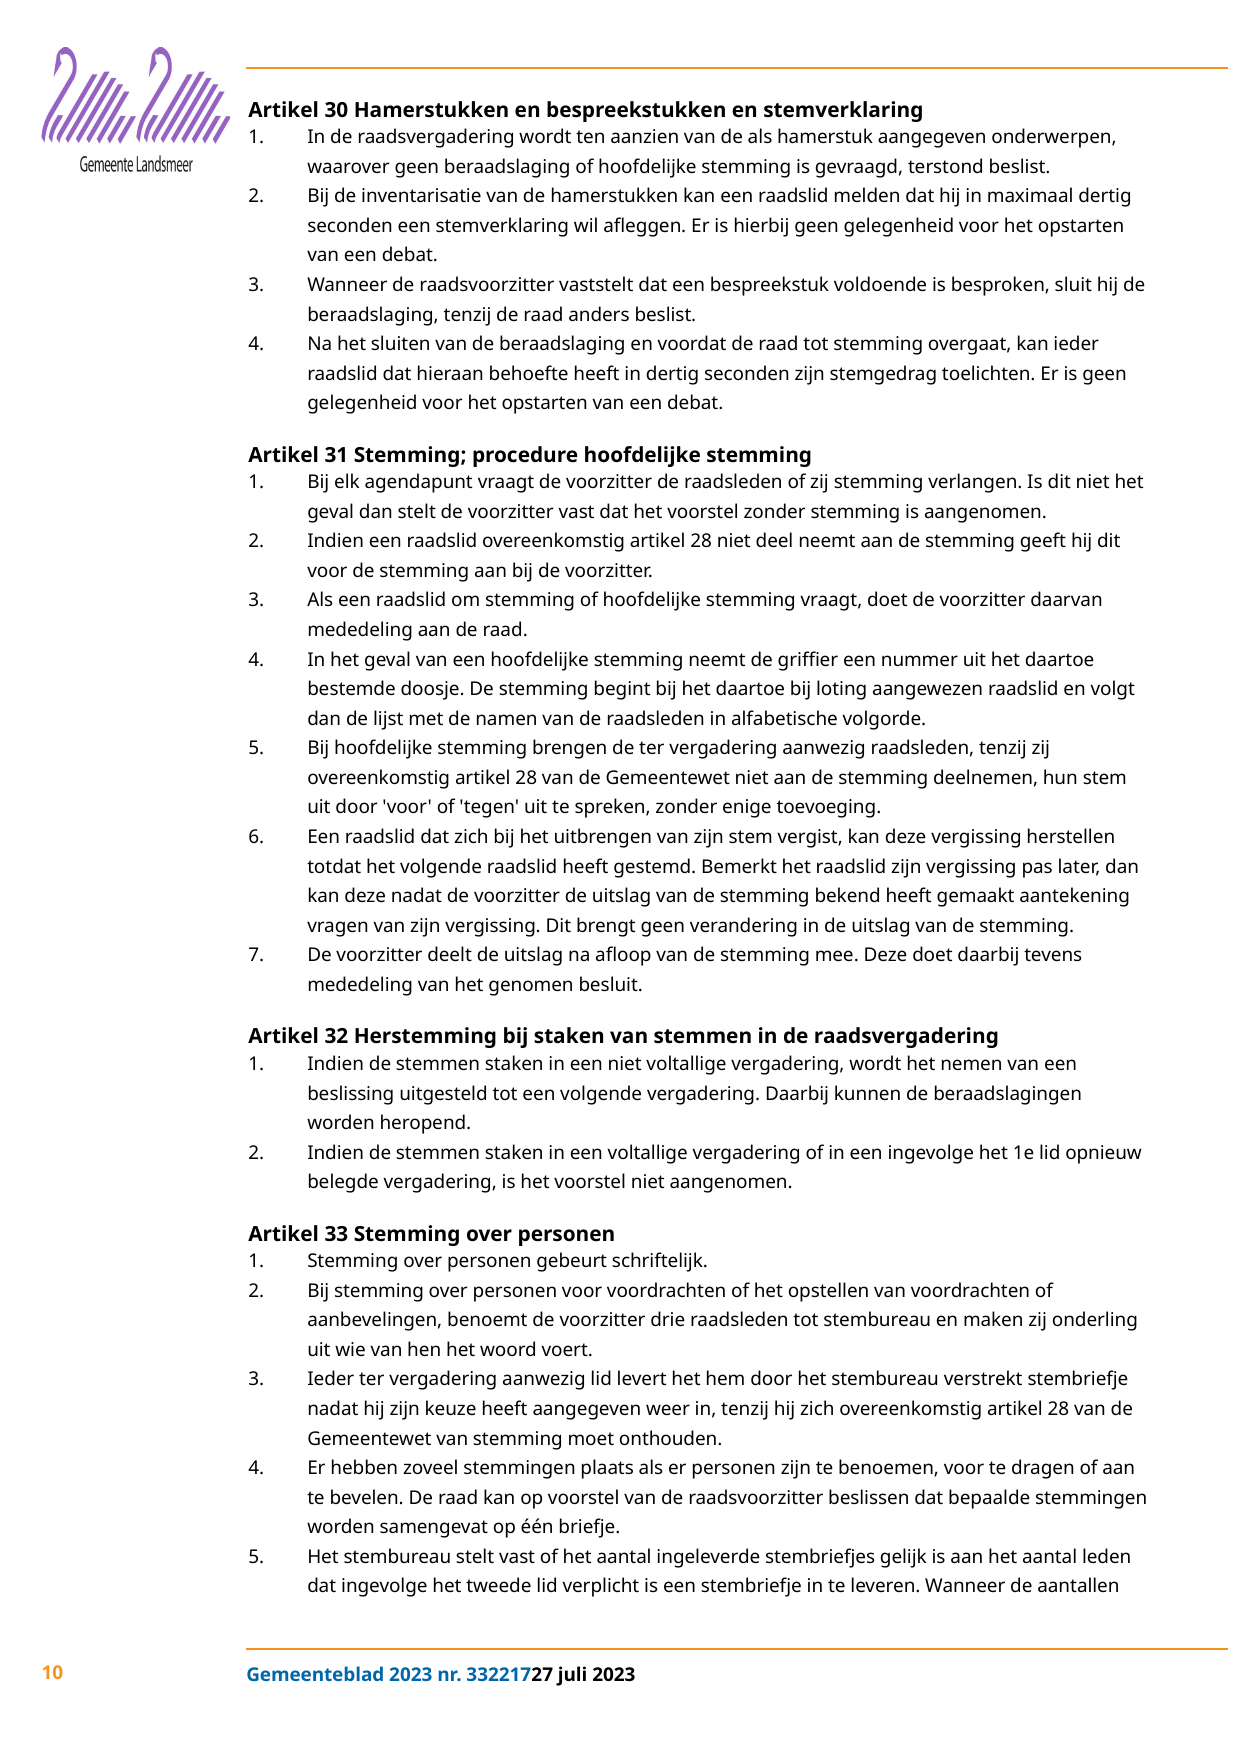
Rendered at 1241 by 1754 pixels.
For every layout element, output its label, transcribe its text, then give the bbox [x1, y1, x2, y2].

list Wanneer de raadsvoorzitter vaststelt dat een bespreekstuk voldoende is besproken, sluit hij de beraadslaging, tenzij de raad anders beslist. [248, 271, 1152, 326]
list In het geval van een hoofdelijke stemming neemt de griffier een nummer uit het daartoe bestemde doosje. De stemming begint bij het daartoe bij loting aangewezen raadslid en volgt dan de lijst met de namen van de raadsleden in alfabetische volgorde. [248, 646, 1152, 731]
picture [41, 47, 231, 172]
list Bij elk agendapunt vraagt de voorzitter de raadsleden of zij stemming verlangen. Is dit niet het geval dan stelt de voorzitter vast dat het voorstel zonder stemming is aangenomen. [248, 468, 1152, 524]
text Artikel 33 Stemming over personen [248, 1219, 1152, 1247]
list Indien de stemmen staken in een voltallige vergadering of in een ingevolge het 1e lid opnieuw belegde vergadering, is het voorstel niet aangenomen. [248, 1139, 1152, 1194]
list Het stembureau stelt vast of het aantal ingeleverde stembriefjes gelijk is aan het aantal leden dat ingevolge het tweede lid verplicht is een stembriefje in te leveren. Wanneer de aantallen [248, 1543, 1152, 1598]
list De voorzitter deelt de uitslag na afloop van de stemming mee. Deze doet daarbij tevens mededeling van het genomen besluit. [248, 942, 1152, 997]
list Stemming over personen gebeurt schriftelijk. [248, 1247, 1152, 1273]
list Ieder ter vergadering aanwezig lid levert het hem door het stembureau verstrekt stembriefje nadat hij zijn keuze heeft aangegeven weer in, tenzij hij zich overeenkomstig artikel 28 van de Gemeentewet van stemming moet onthouden. [248, 1366, 1152, 1451]
list Indien een raadslid overeenkomstig artikel 28 niet deel neemt aan de stemming geeft hij dit voor de stemming aan bij de voorzitter. [248, 527, 1152, 583]
list Bij hoofdelijke stemming brengen de ter vergadering aanwezig raadsleden, tenzij zij overeenkomstig artikel 28 van de Gemeentewet niet aan de stemming deelnemen, hun stem uit door 'voor' of 'tegen' uit te spreken, zonder enige toevoeging. [248, 734, 1152, 819]
list Na het sluiten van de beraadslaging en voordat de raad tot stemming overgaat, kan ieder raadslid dat hieraan behoefte heeft in dertig seconden zijn stemgedrag toelichten. Er is geen gelegenheid voor het opstarten van een debat. [248, 330, 1152, 415]
list Een raadslid dat zich bij het uitbrengen van zijn stem vergist, kan deze vergissing herstellen totdat het volgende raadslid heeft gestemd. Bemerkt het raadslid zijn vergissing pas later, dan kan deze nadat de voorzitter de uitslag van de stemming bekend heeft gemaakt aantekening vragen van zijn vergissing. Dit brengt geen verandering in de uitslag van de stemming. [248, 823, 1152, 938]
text Artikel 31 Stemming; procedure hoofdelijke stemming [248, 440, 1152, 468]
text Artikel 32 Herstemming bij staken van stemmen in de raadsvergadering [248, 1022, 1152, 1050]
text Artikel 30 Hamerstukken en bespreekstukken en stemverklaring [248, 95, 1152, 123]
list Als een raadslid om stemming of hoofdelijke stemming vraagt, doet de voorzitter daarvan mededeling aan de raad. [248, 587, 1152, 642]
list Er hebben zoveel stemmingen plaats als er personen zijn te benoemen, voor te dragen of aan te bevelen. De raad kan op voorstel van de raadsvoorzitter beslissen dat bepaalde stemmingen worden samengevat op één briefje. [248, 1454, 1152, 1539]
list Indien de stemmen staken in een niet voltallige vergadering, wordt het nemen van een beslissing uitgesteld tot een volgende vergadering. Daarbij kunnen de beraadslagingen worden heropend. [248, 1050, 1152, 1135]
list Bij stemming over personen voor voordrachten of het opstellen van voordrachten of aanbevelingen, benoemt de voorzitter drie raadsleden tot stembureau en maken zij onderling uit wie van hen het woord voert. [248, 1277, 1152, 1362]
list In de raadsvergadering wordt ten aanzien van de als hamerstuk aangegeven onderwerpen, waarover geen beraadslaging of hoofdelijke stemming is gevraagd, terstond beslist. [248, 123, 1152, 178]
list Bij de inventarisatie van de hamerstukken kan een raadslid melden dat hij in maximaal dertig seconden een stemverklaring wil afleggen. Er is hierbij geen gelegenheid voor het opstarten van een debat. [248, 182, 1152, 267]
